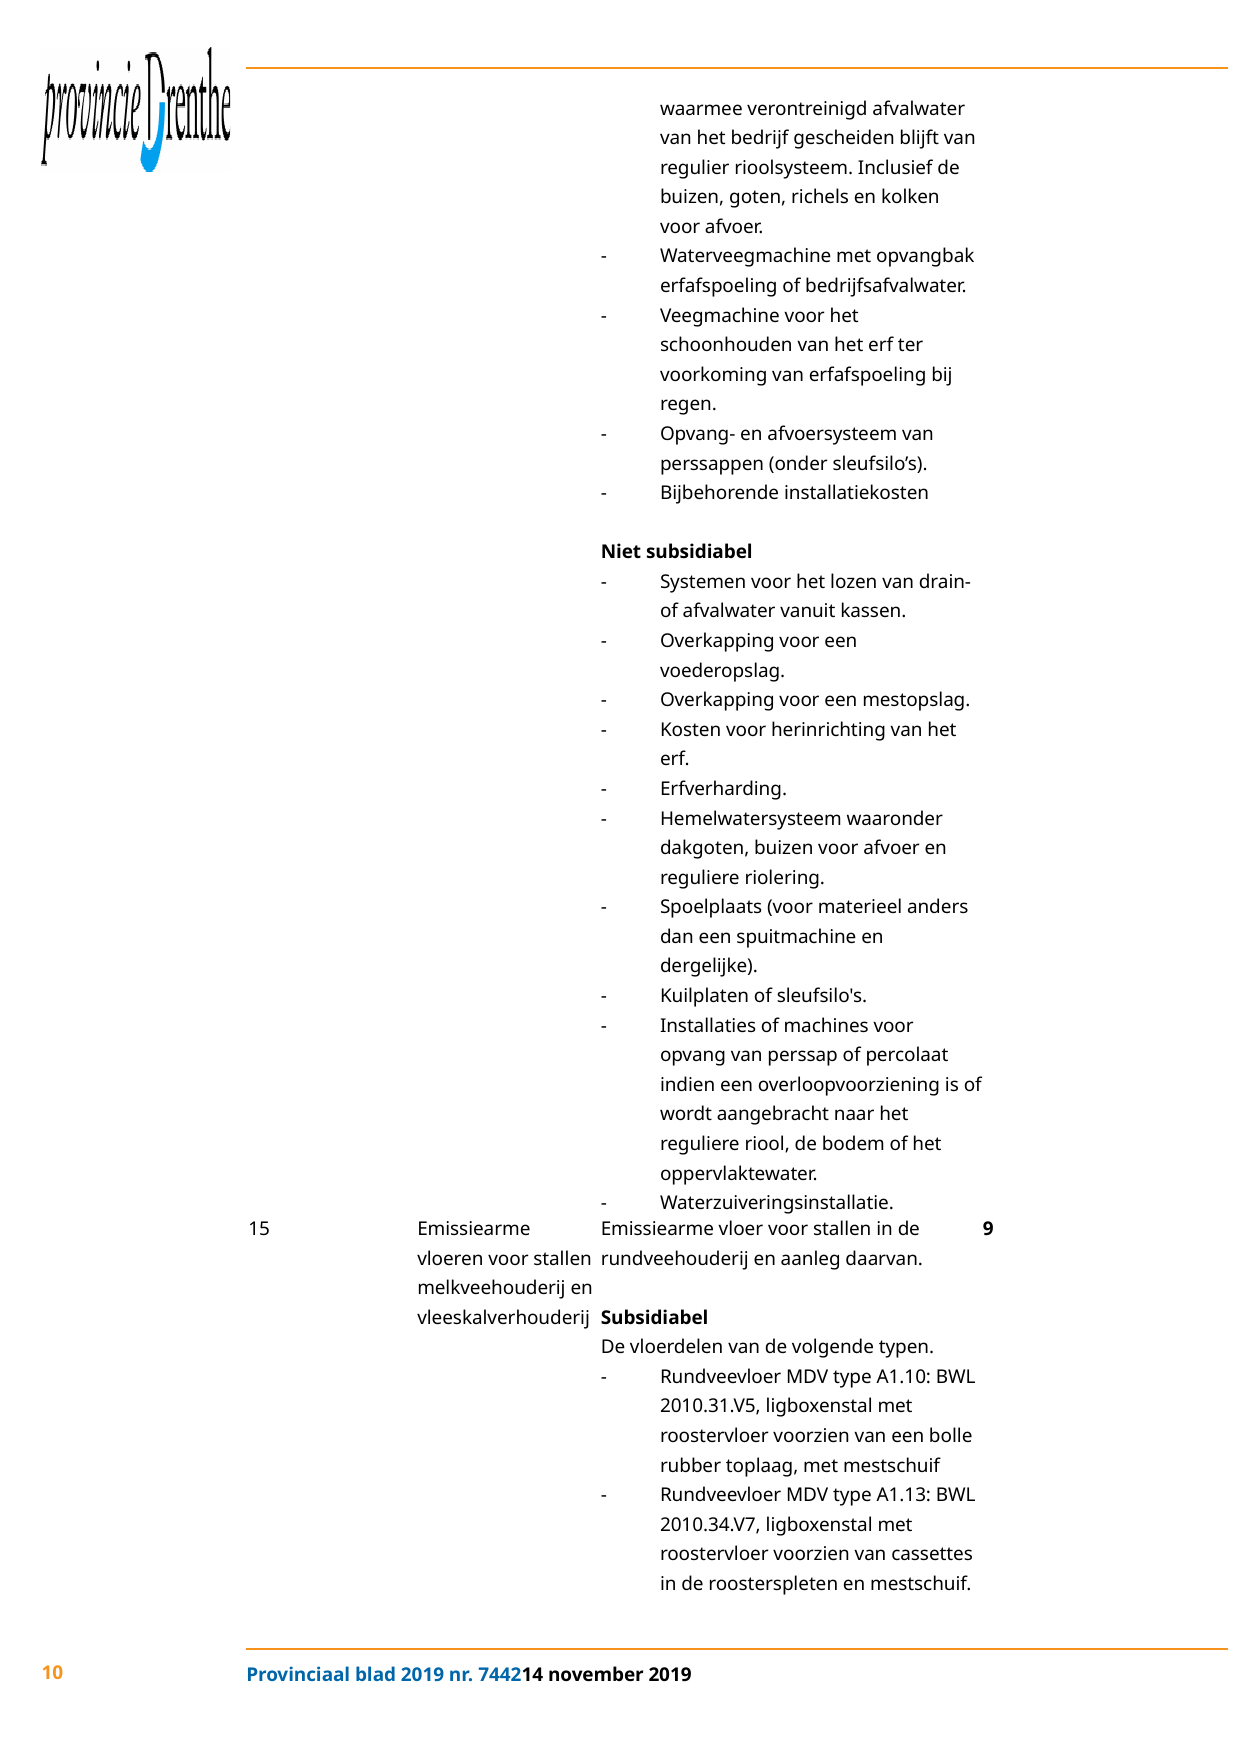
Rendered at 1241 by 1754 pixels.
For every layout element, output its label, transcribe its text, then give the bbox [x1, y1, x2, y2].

table_cell Emissiearme vloeren voor stallen melkveehouderij en vleeskalverhouderij [417, 1215, 601, 1596]
table_cell [417, 95, 601, 1215]
table_cell 15 [248, 1215, 417, 1596]
table_cell Emissiearme vloer voor stallen in de rundveehouderij en aanleg daarvan. Subsidiabel De vloerdelen van de volgende typen. Rundveevloer MDV type A1.10: BWL 2010.31.V5, ligboxenstal met roostervloer voorzien van een bolle rubber toplaag, met mestschuif Rundveevloer MDV type A1.13: BWL 2010.34.V7, ligboxenstal met roostervloer voorzien van cassettes in de roosterspleten en mestschuif. [601, 1215, 983, 1596]
table_cell 9 [983, 1215, 1152, 1596]
picture [41, 47, 231, 172]
table_cell waarmee verontreinigd afvalwater van het bedrijf gescheiden blijft van regulier rioolsysteem. Inclusief de buizen, goten, richels en kolken voor afvoer. Waterveegmachine met opvangbak erfafspoeling of bedrijfsafvalwater. Veegmachine voor het schoonhouden van het erf ter voorkoming van erfafspoeling bij regen. Opvang- en afvoersysteem van perssappen (onder sleufsilo’s). Bijbehorende installatiekosten Niet subsidiabel Systemen voor het lozen van drain- of afvalwater vanuit kassen. Overkapping voor een voederopslag. Overkapping voor een mestopslag. Kosten voor herinrichting van het erf. Erfverharding. Hemelwatersysteem waaronder dakgoten, buizen voor afvoer en reguliere riolering. Spoelplaats (voor materieel anders dan een spuitmachine en dergelijke). Kuilplaten of sleufsilo's. Installaties of machines voor opvang van perssap of percolaat indien een overloopvoorziening is of wordt aangebracht naar het reguliere riool, de bodem of het oppervlaktewater. Waterzuiveringsinstallatie. [601, 95, 983, 1215]
table_cell [983, 95, 1152, 1215]
table_cell [248, 95, 417, 1215]
